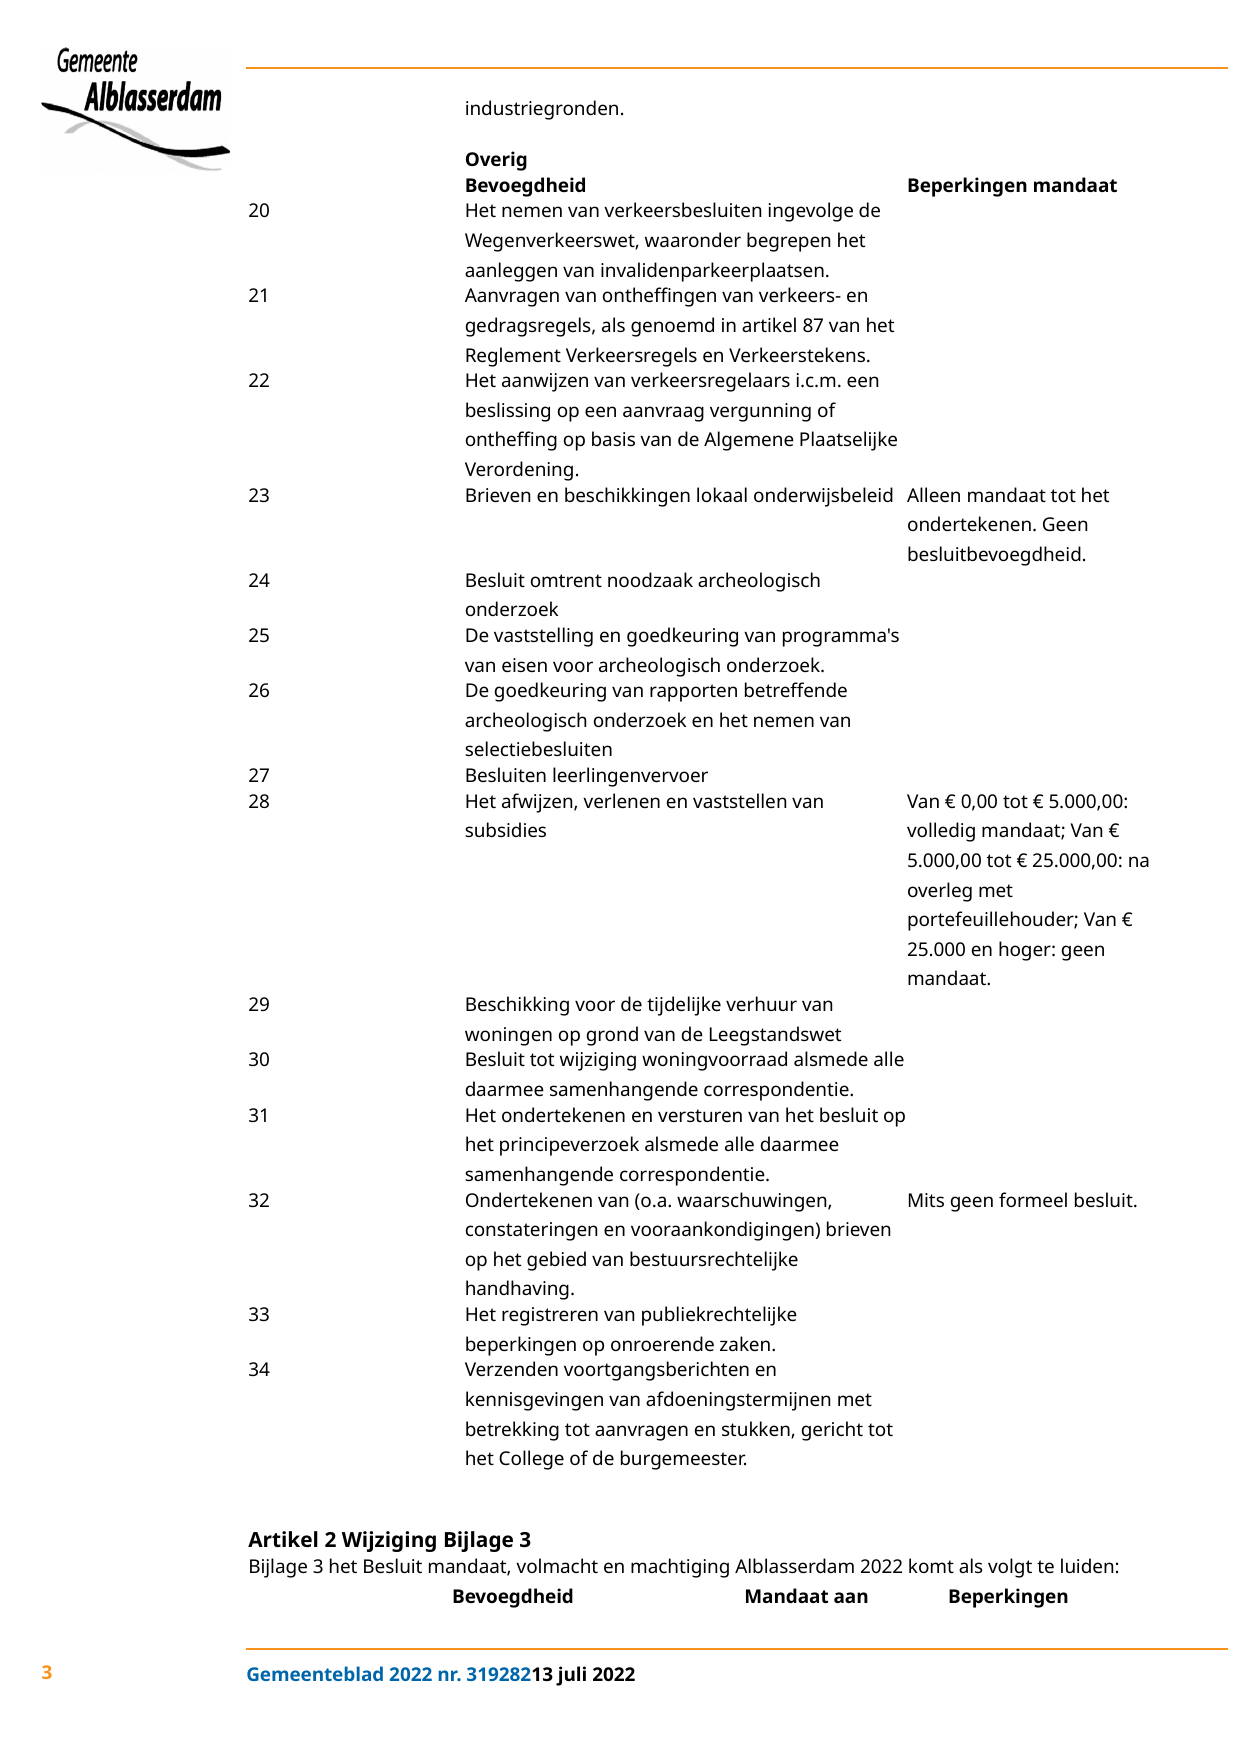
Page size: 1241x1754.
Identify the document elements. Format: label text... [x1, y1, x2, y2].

table_cell 30 [248, 1047, 464, 1102]
table_cell 26 [248, 678, 464, 762]
table_cell [907, 283, 1152, 367]
text Artikel 2 Wijziging Bijlage 3 [248, 1525, 1152, 1553]
table_cell 29 [248, 991, 464, 1047]
table_cell [248, 172, 464, 198]
table_cell [907, 1301, 1152, 1357]
table_cell Het nemen van verkeersbesluiten ingevolge de Wegenverkeerswet, waaronder begrepen het aanleggen van invalidenparkeerplaatsen. [465, 198, 907, 283]
table_cell [248, 146, 464, 172]
table_cell industriegronden. [465, 95, 907, 121]
table_cell 25 [248, 622, 464, 677]
table_cell [465, 121, 907, 146]
table_cell 22 [248, 368, 464, 482]
table_cell 33 [248, 1301, 464, 1357]
table_cell [907, 622, 1152, 677]
table_cell [907, 1357, 1152, 1471]
table_cell De vaststelling en goedkeuring van programma's van eisen voor archeologisch onderzoek. [465, 622, 907, 677]
table_cell [907, 1102, 1152, 1187]
table_cell Het registreren van publiekrechtelijke beperkingen op onroerende zaken. [465, 1301, 907, 1357]
table_cell 23 [248, 482, 464, 567]
table_cell 21 [248, 283, 464, 367]
table_cell Besluit tot wijziging woningvoorraad alsmede alle daarmee samenhangende correspondentie. [465, 1047, 907, 1102]
table_cell Het afwijzen, verlenen en vaststellen van subsidies [465, 788, 907, 991]
table_cell [248, 121, 464, 146]
table_cell Verzenden voortgangsberichten en kennisgevingen van afdoeningstermijnen met betrekking tot aanvragen en stukken, gericht tot het College of de burgemeester. [465, 1357, 907, 1471]
table_cell Overig [465, 146, 907, 172]
table_cell Alleen mandaat tot het ondertekenen. Geen besluitbevoegdheid. [907, 482, 1152, 567]
table_cell Beperkingen mandaat [907, 172, 1152, 198]
picture [41, 47, 231, 172]
table_cell 27 [248, 763, 464, 788]
table_cell [248, 95, 464, 121]
table_cell Ondertekenen van (o.a. waarschuwingen, constateringen en vooraankondigingen) brieven op het gebied van bestuursrechtelijke handhaving. [465, 1187, 907, 1301]
table_cell [907, 95, 1152, 121]
table_cell Het ondertekenen en versturen van het besluit op het principeverzoek alsmede alle daarmee samenhangende correspondentie. [465, 1102, 907, 1187]
table_cell [907, 198, 1152, 283]
table_header Mandaat aan [744, 1583, 948, 1609]
table_cell 20 [248, 198, 464, 283]
table_cell [907, 763, 1152, 788]
table_cell [907, 678, 1152, 762]
table_cell [907, 991, 1152, 1047]
text Bijlage 3 het Besluit mandaat, volmacht en machtiging Alblasserdam 2022 komt als volgt te luiden: [248, 1553, 1152, 1579]
table_cell [907, 368, 1152, 482]
table_cell 32 [248, 1187, 464, 1301]
table_cell De goedkeuring van rapporten betreffende archeologisch onderzoek en het nemen van selectiebesluiten [465, 678, 907, 762]
table_cell [907, 567, 1152, 622]
table_cell 28 [248, 788, 464, 991]
table_cell 31 [248, 1102, 464, 1187]
table_cell 34 [248, 1357, 464, 1471]
table_cell Bevoegdheid [465, 172, 907, 198]
table_cell Besluit omtrent noodzaak archeologisch onderzoek [465, 567, 907, 622]
table_cell Brieven en beschikkingen lokaal onderwijsbeleid [465, 482, 907, 567]
table_cell Mits geen formeel besluit. [907, 1187, 1152, 1301]
table_cell Besluiten leerlingenvervoer [465, 763, 907, 788]
table_header [248, 1583, 452, 1609]
table_cell [907, 1047, 1152, 1102]
table_cell [907, 146, 1152, 172]
table_cell Beschikking voor de tijdelijke verhuur van woningen op grond van de Leegstandswet [465, 991, 907, 1047]
table_cell Aanvragen van ontheffingen van verkeers- en gedragsregels, als genoemd in artikel 87 van het Reglement Verkeersregels en Verkeerstekens. [465, 283, 907, 367]
table_cell Het aanwijzen van verkeersregelaars i.c.m. een beslissing op een aanvraag vergunning of ontheffing op basis van de Algemene Plaatselijke Verordening. [465, 368, 907, 482]
table_cell 24 [248, 567, 464, 622]
table_header Beperkingen [948, 1583, 1152, 1609]
table_cell Van € 0,00 tot € 5.000,00: volledig mandaat; Van € 5.000,00 tot € 25.000,00: na overleg met portefeuillehouder; Van € 25.000 en hoger: geen mandaat. [907, 788, 1152, 991]
table_cell [907, 121, 1152, 146]
table_header Bevoegdheid [452, 1583, 744, 1609]
